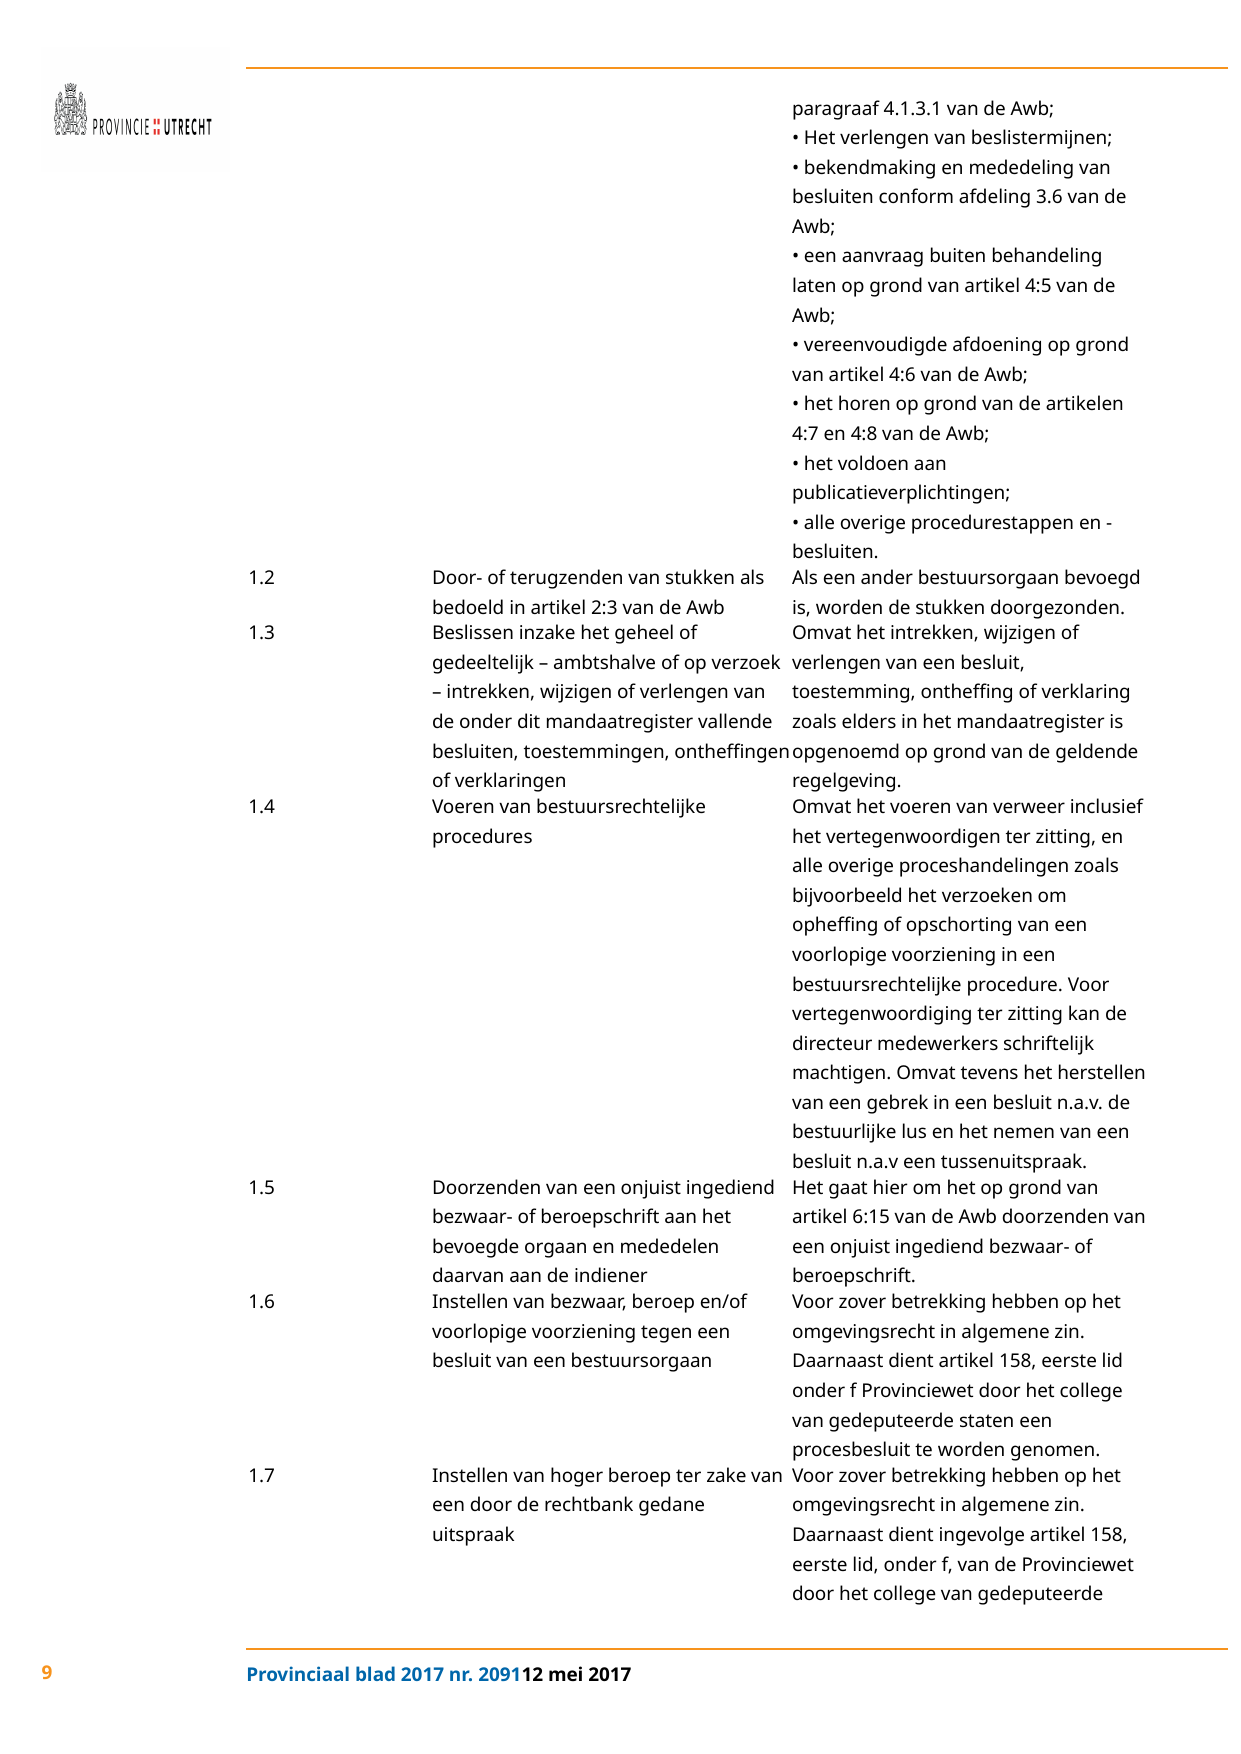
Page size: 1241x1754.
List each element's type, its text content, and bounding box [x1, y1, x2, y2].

table_cell 1.5 [248, 1174, 432, 1288]
table_cell 1.3 [248, 620, 432, 793]
table_cell Omvat het voeren van verweer inclusief het vertegenwoordigen ter zitting, en alle overige proceshandelingen zoals bijvoorbeeld het verzoeken om opheffing of opschorting van een voorlopige voorziening in een bestuursrechtelijke procedure. Voor vertegenwoordiging ter zitting kan de directeur medewerkers schriftelijk machtigen. Omvat tevens het herstellen van een gebrek in een besluit n.a.v. de bestuurlijke lus en het nemen van een besluit n.a.v een tussenuitspraak. [792, 793, 1152, 1174]
table_cell Door- of terugzenden van stukken als bedoeld in artikel 2:3 van de Awb [432, 564, 792, 619]
table_cell 1.2 [248, 564, 432, 619]
table_cell Omvat het intrekken, wijzigen of verlengen van een besluit, toestemming, ontheffing of verklaring zoals elders in het mandaatregister is opgenoemd op grond van de geldende regelgeving. [792, 620, 1152, 793]
table_cell Voor zover betrekking hebben op het omgevingsrecht in algemene zin. Daarnaast dient artikel 158, eerste lid onder f Provinciewet door het college van gedeputeerde staten een procesbesluit te worden genomen. [792, 1289, 1152, 1462]
table_cell 1.7 [248, 1462, 432, 1606]
table_cell [248, 95, 432, 564]
table_cell paragraaf 4.1.3.1 van de Awb; • Het verlengen van beslistermijnen; • bekendmaking en mededeling van besluiten conform afdeling 3.6 van de Awb; • een aanvraag buiten behandeling laten op grond van artikel 4:5 van de Awb; • vereenvoudigde afdoening op grond van artikel 4:6 van de Awb; • het horen op grond van de artikelen 4:7 en 4:8 van de Awb; • het voldoen aan publicatieverplichtingen; • alle overige procedurestappen en -besluiten. [792, 95, 1152, 564]
table_cell Als een ander bestuursorgaan bevoegd is, worden de stukken doorgezonden. [792, 564, 1152, 619]
picture [41, 47, 231, 172]
table_cell Doorzenden van een onjuist ingediend bezwaar- of beroepschrift aan het bevoegde orgaan en mededelen daarvan aan de indiener [432, 1174, 792, 1288]
table_cell Voeren van bestuursrechtelijke procedures [432, 793, 792, 1174]
table_cell [432, 95, 792, 564]
table_cell 1.4 [248, 793, 432, 1174]
table_cell 1.6 [248, 1289, 432, 1462]
table_cell Beslissen inzake het geheel of gedeeltelijk – ambtshalve of op verzoek – intrekken, wijzigen of verlengen van de onder dit mandaatregister vallende besluiten, toestemmingen, ontheffingen of verklaringen [432, 620, 792, 793]
table_cell Het gaat hier om het op grond van artikel 6:15 van de Awb doorzenden van een onjuist ingediend bezwaar- of beroepschrift. [792, 1174, 1152, 1288]
table_cell Instellen van hoger beroep ter zake van een door de rechtbank gedane uitspraak [432, 1462, 792, 1606]
table_cell Instellen van bezwaar, beroep en/of voorlopige voorziening tegen een besluit van een bestuursorgaan [432, 1289, 792, 1462]
table_cell Voor zover betrekking hebben op het omgevingsrecht in algemene zin. Daarnaast dient ingevolge artikel 158, eerste lid, onder f, van de Provinciewet door het college van gedeputeerde [792, 1462, 1152, 1606]
